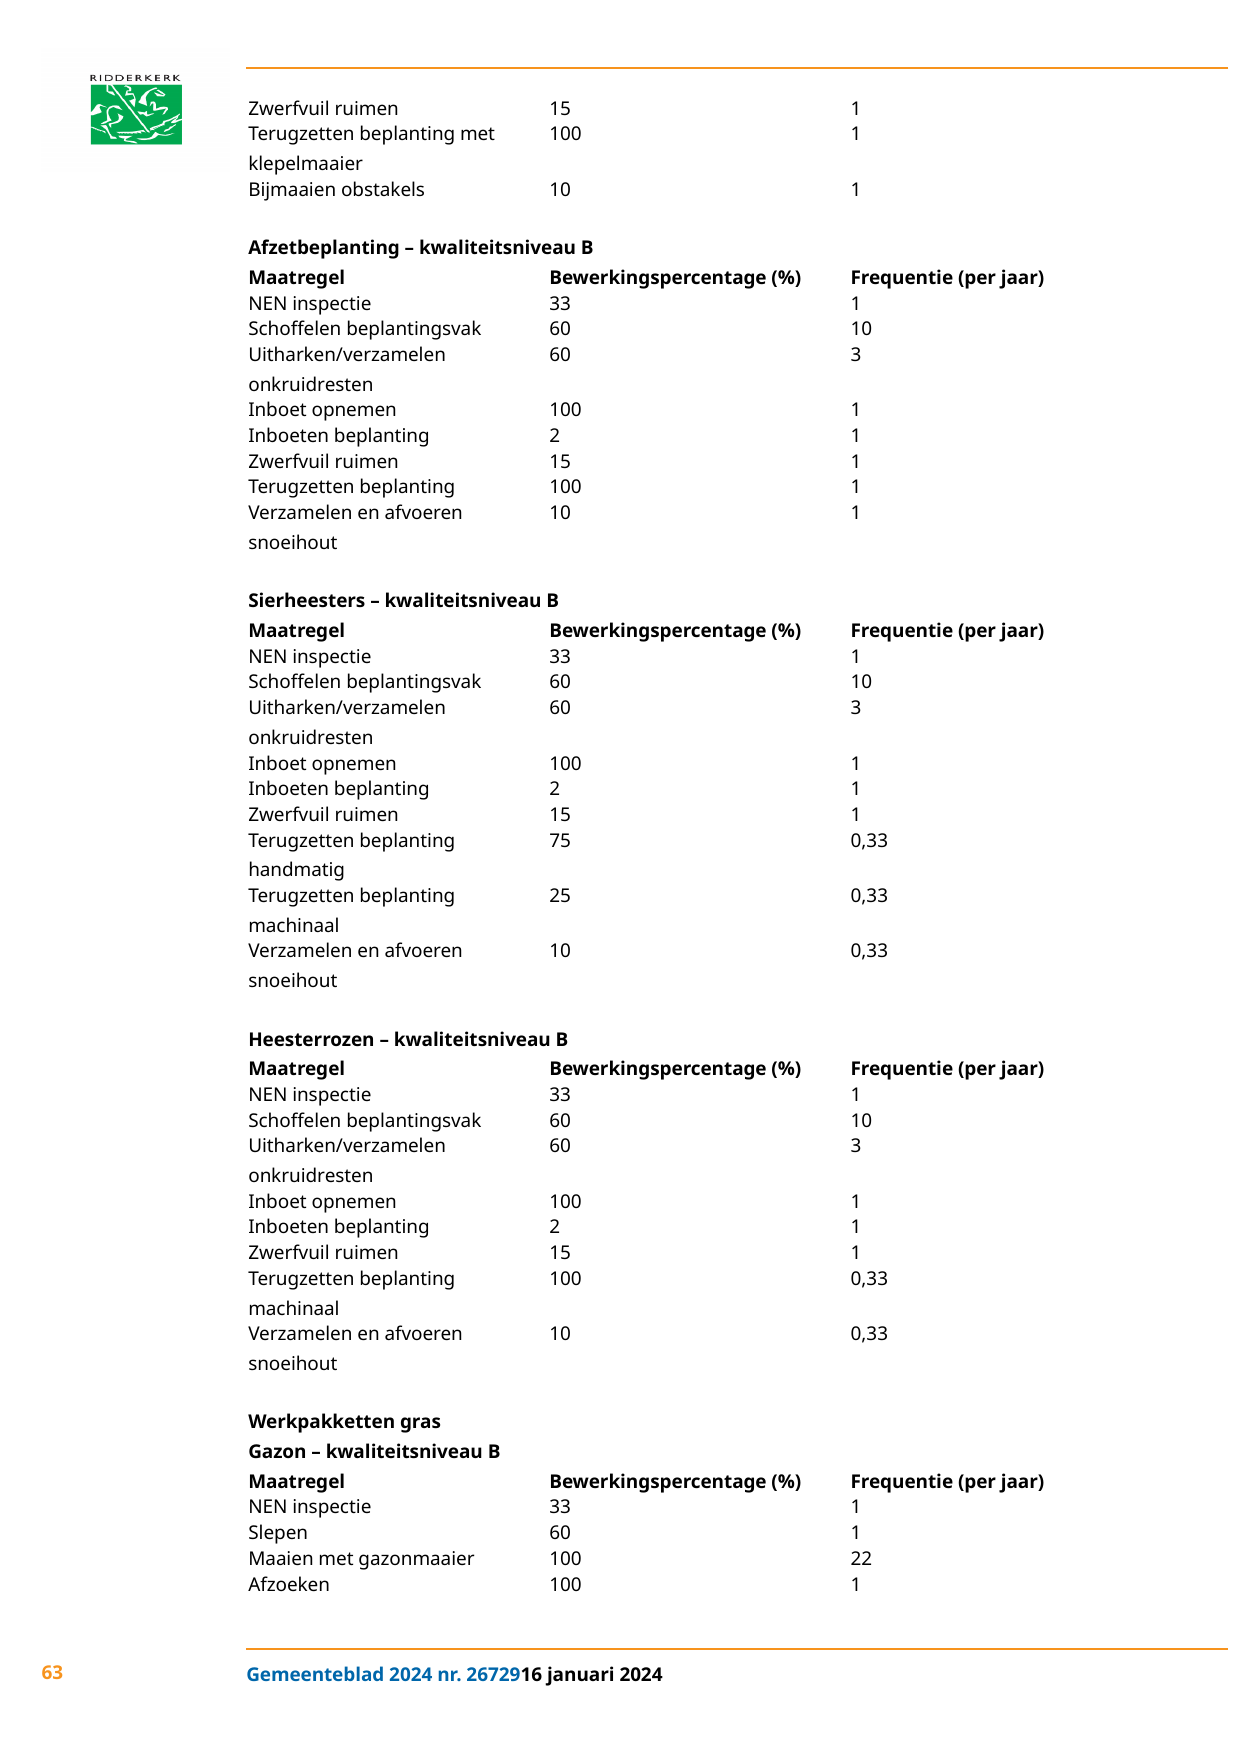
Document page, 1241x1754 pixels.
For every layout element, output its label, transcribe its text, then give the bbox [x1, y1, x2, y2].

table_cell 0,33 [850, 938, 1152, 993]
table_cell Zwerfvuil ruimen [248, 95, 549, 121]
table_cell 1 [850, 95, 1152, 121]
table_cell Inboet opnemen [248, 750, 549, 776]
table_cell Inboet opnemen [248, 397, 549, 422]
text Afzetbeplanting – kwaliteitsniveau B [248, 234, 1152, 260]
table_cell 25 [549, 882, 850, 938]
table_cell Uitharken/verzamelen onkruidresten [248, 1133, 549, 1188]
table_cell 10 [549, 1320, 850, 1376]
table_cell 75 [549, 827, 850, 882]
table_cell NEN inspectie [248, 1081, 549, 1107]
table_header Bewerkingspercentage (%) [549, 264, 850, 290]
table_cell 1 [850, 1494, 1152, 1519]
table_cell Terugzetten beplanting machinaal [248, 882, 549, 938]
table_cell Bijmaaien obstakels [248, 176, 549, 202]
table_cell 2 [549, 1214, 850, 1239]
table_cell Terugzetten beplanting [248, 474, 549, 499]
table_cell 1 [850, 474, 1152, 499]
table_cell Slepen [248, 1519, 549, 1545]
table_cell 1 [850, 1519, 1152, 1545]
table_cell 60 [549, 695, 850, 750]
table_cell Inboet opnemen [248, 1188, 549, 1214]
table_cell 33 [549, 1081, 850, 1107]
table_cell Afzoeken [248, 1571, 549, 1596]
table_cell 100 [549, 121, 850, 176]
table_cell 15 [549, 448, 850, 474]
picture [41, 47, 231, 172]
table_cell Schoffelen beplantingsvak [248, 669, 549, 694]
table_cell Terugzetten beplanting machinaal [248, 1265, 549, 1320]
table_cell 10 [549, 176, 850, 202]
table_cell 60 [549, 1519, 850, 1545]
table_header Frequentie (per jaar) [850, 1468, 1152, 1493]
table_cell 1 [850, 1081, 1152, 1107]
table_cell Terugzetten beplanting met klepelmaaier [248, 121, 549, 176]
table_header Maatregel [248, 1468, 549, 1493]
table_cell Zwerfvuil ruimen [248, 1239, 549, 1265]
table_cell 60 [549, 669, 850, 694]
table_cell 1 [850, 776, 1152, 801]
table_cell Uitharken/verzamelen onkruidresten [248, 695, 549, 750]
table_cell 15 [549, 1239, 850, 1265]
text Gazon – kwaliteitsniveau B [248, 1438, 1152, 1464]
table_cell 60 [549, 1133, 850, 1188]
table_cell 2 [549, 776, 850, 801]
table_cell 15 [549, 95, 850, 121]
table_cell 100 [549, 397, 850, 422]
table_cell 1 [850, 643, 1152, 669]
table_header Bewerkingspercentage (%) [549, 1055, 850, 1081]
table_cell 3 [850, 1133, 1152, 1188]
table_cell 1 [850, 1214, 1152, 1239]
table_cell 1 [850, 1571, 1152, 1596]
table_cell 10 [549, 500, 850, 555]
text Heesterrozen – kwaliteitsniveau B [248, 1026, 1152, 1051]
table_cell Inboeten beplanting [248, 422, 549, 448]
table_cell 100 [549, 474, 850, 499]
table_header Frequentie (per jaar) [850, 617, 1152, 643]
table_cell 0,33 [850, 827, 1152, 882]
text Werkpakketten gras [248, 1408, 1152, 1434]
table_cell 0,33 [850, 1265, 1152, 1320]
table_cell 22 [850, 1545, 1152, 1571]
table_cell NEN inspectie [248, 643, 549, 669]
table_cell Uitharken/verzamelen onkruidresten [248, 341, 549, 397]
table_header Bewerkingspercentage (%) [549, 1468, 850, 1493]
text Sierheesters – kwaliteitsniveau B [248, 588, 1152, 613]
table_cell 60 [549, 316, 850, 341]
table_cell NEN inspectie [248, 290, 549, 316]
table_cell 100 [549, 1188, 850, 1214]
table_cell 10 [549, 938, 850, 993]
table_header Maatregel [248, 1055, 549, 1081]
table_cell Zwerfvuil ruimen [248, 448, 549, 474]
table_cell 1 [850, 500, 1152, 555]
table_cell 33 [549, 643, 850, 669]
table_cell 1 [850, 397, 1152, 422]
table_cell 60 [549, 341, 850, 397]
table_header Frequentie (per jaar) [850, 264, 1152, 290]
table_cell 0,33 [850, 1320, 1152, 1376]
table_cell 33 [549, 1494, 850, 1519]
table_cell 10 [850, 1107, 1152, 1133]
table_cell Schoffelen beplantingsvak [248, 316, 549, 341]
table_cell Verzamelen en afvoeren snoeihout [248, 938, 549, 993]
table_header Maatregel [248, 264, 549, 290]
table_cell 100 [549, 750, 850, 776]
table_cell 100 [549, 1545, 850, 1571]
table_cell 1 [850, 1239, 1152, 1265]
table_header Bewerkingspercentage (%) [549, 617, 850, 643]
table_cell NEN inspectie [248, 1494, 549, 1519]
table_cell Verzamelen en afvoeren snoeihout [248, 500, 549, 555]
table_cell 1 [850, 1188, 1152, 1214]
table_cell 100 [549, 1571, 850, 1596]
table_cell 1 [850, 176, 1152, 202]
table_cell Schoffelen beplantingsvak [248, 1107, 549, 1133]
table_cell 60 [549, 1107, 850, 1133]
table_cell 15 [549, 801, 850, 827]
table_cell Zwerfvuil ruimen [248, 801, 549, 827]
table_cell 1 [850, 801, 1152, 827]
table_cell Verzamelen en afvoeren snoeihout [248, 1320, 549, 1376]
table_cell 0,33 [850, 882, 1152, 938]
table_cell 100 [549, 1265, 850, 1320]
table_cell Terugzetten beplanting handmatig [248, 827, 549, 882]
table_cell 3 [850, 341, 1152, 397]
table_cell Inboeten beplanting [248, 1214, 549, 1239]
table_cell Maaien met gazonmaaier [248, 1545, 549, 1571]
table_header Maatregel [248, 617, 549, 643]
table_cell 1 [850, 750, 1152, 776]
table_cell 1 [850, 448, 1152, 474]
table_cell 1 [850, 422, 1152, 448]
table_cell 10 [850, 669, 1152, 694]
table_cell 3 [850, 695, 1152, 750]
table_header Frequentie (per jaar) [850, 1055, 1152, 1081]
table_cell 2 [549, 422, 850, 448]
table_cell 1 [850, 290, 1152, 316]
table_cell 33 [549, 290, 850, 316]
table_cell 1 [850, 121, 1152, 176]
table_cell 10 [850, 316, 1152, 341]
table_cell Inboeten beplanting [248, 776, 549, 801]
